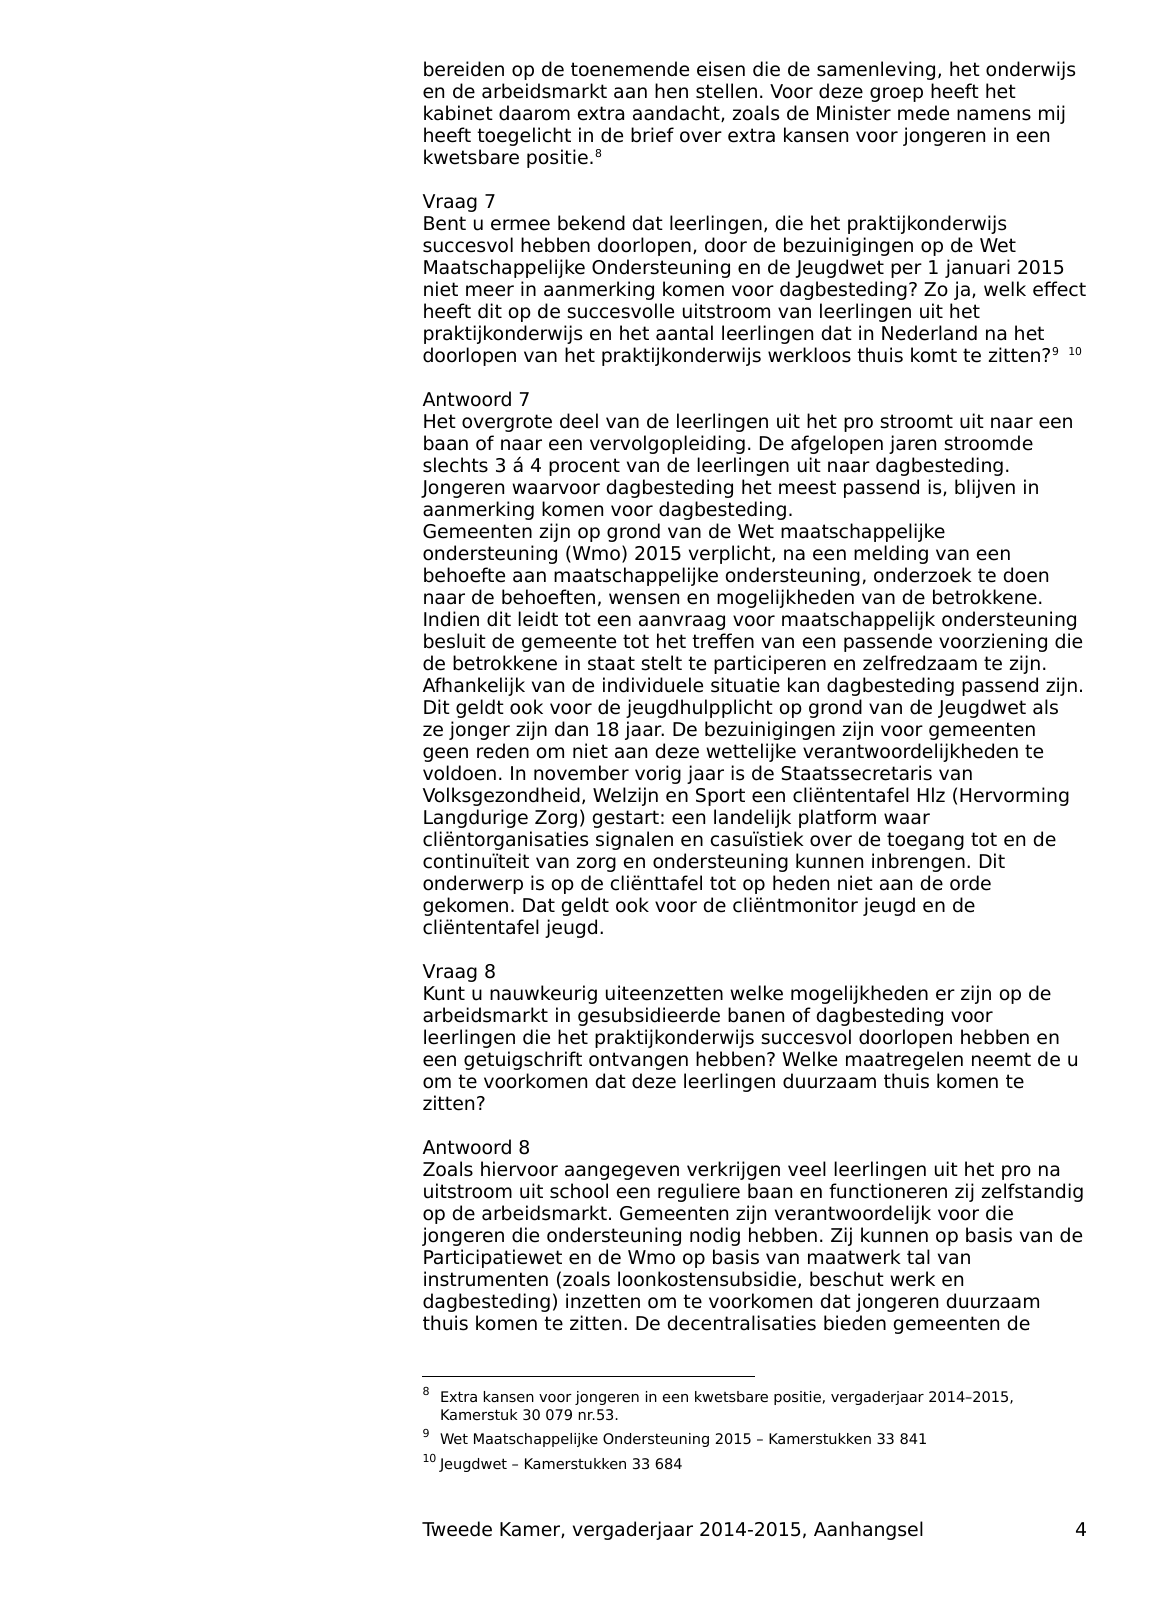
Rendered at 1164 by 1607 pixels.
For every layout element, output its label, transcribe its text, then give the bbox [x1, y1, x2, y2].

text Bent u ermee bekend dat leerlingen, die het praktijkonderwijs succesvol hebben doorlopen, door de bezuinigingen op de Wet Maatschappelijke Ondersteuning en de Jeugdwet per 1 januari 2015 niet meer in aanmerking komen voor dagbesteding? Zo ja, welk effect heeft dit op de succesvolle uitstroom van leerlingen uit het praktijkonderwijs en het aantal leerlingen dat in Nederland na het doorlopen van het praktijkonderwijs werkloos thuis komt te zitten? [422, 213, 1087, 367]
text Jeugdwet – Kamerstukken 33 684 [422, 1452, 1087, 1474]
text Antwoord 8 [422, 1137, 1087, 1159]
text Vraag 8 [422, 961, 1087, 983]
text Zoals hiervoor aangegeven verkrijgen veel leerlingen uit het pro na uitstroom uit school een reguliere baan en functioneren zij zelfstandig op de arbeidsmarkt. Gemeenten zijn verantwoordelijk voor die jongeren die ondersteuning nodig hebben. Zij kunnen op basis van de Participatiewet en de Wmo op basis van maatwerk tal van instrumenten (zoals loonkostensubsidie, beschut werk en dagbesteding) inzetten om te voorkomen dat jongeren duurzaam thuis komen te zitten. De decentralisaties bieden gemeenten de [422, 1159, 1087, 1335]
text Gemeenten zijn op grond van de Wet maatschappelijke ondersteuning (Wmo) 2015 verplicht, na een melding van een behoefte aan maatschappelijke ondersteuning, onderzoek te doen naar de behoeften, wensen en mogelijkheden van de betrokkene. Indien dit leidt tot een aanvraag voor maatschappelijk ondersteuning besluit de gemeente tot het treffen van een passende voorziening die de betrokkene in staat stelt te participeren en zelfredzaam te zijn. Afhankelijk van de individuele situatie kan dagbesteding passend zijn. Dit geldt ook voor de jeugdhulpplicht op grond van de Jeugdwet als ze jonger zijn dan 18 jaar. De bezuinigingen zijn voor gemeenten geen reden om niet aan deze wettelijke verantwoordelijkheden te voldoen. In november vorig jaar is de Staatssecretaris van Volksgezondheid, Welzijn en Sport een cliëntentafel Hlz (Hervorming Langdurige Zorg) gestart: een landelijk platform waar cliëntorganisaties signalen en casuïstiek over de toegang tot en de continuïteit van zorg en ondersteuning kunnen inbrengen. Dit onderwerp is op de cliënttafel tot op heden niet aan de orde gekomen. Dat geldt ook voor de cliëntmonitor jeugd en de cliëntentafel jeugd. [422, 521, 1087, 939]
text Vraag 7 [422, 191, 1087, 213]
text Wet Maatschappelijke Ondersteuning 2015 – Kamerstukken 33 841 [422, 1427, 1087, 1449]
text bereiden op de toenemende eisen die de samenleving, het onderwijs en de arbeidsmarkt aan hen stellen. Voor deze groep heeft het kabinet daarom extra aandacht, zoals de Minister mede namens mij heeft toegelicht in de brief over extra kansen voor jongeren in een kwetsbare positie. [422, 59, 1087, 169]
text Antwoord 7 [422, 389, 1087, 411]
text Kunt u nauwkeurig uiteenzetten welke mogelijkheden er zijn op de arbeidsmarkt in gesubsidieerde banen of dagbesteding voor leerlingen die het praktijkonderwijs succesvol doorlopen hebben en een getuigschrift ontvangen hebben? Welke maatregelen neemt de u om te voorkomen dat deze leerlingen duurzaam thuis komen te zitten? [422, 983, 1087, 1115]
text Extra kansen voor jongeren in een kwetsbare positie, vergaderjaar 2014–2015, Kamerstuk 30 079 nr.53. [422, 1385, 1087, 1424]
text Het overgrote deel van de leerlingen uit het pro stroomt uit naar een baan of naar een vervolgopleiding. De afgelopen jaren stroomde slechts 3 á 4 procent van de leerlingen uit naar dagbesteding. Jongeren waarvoor dagbesteding het meest passend is, blijven in aanmerking komen voor dagbesteding. [422, 411, 1087, 521]
